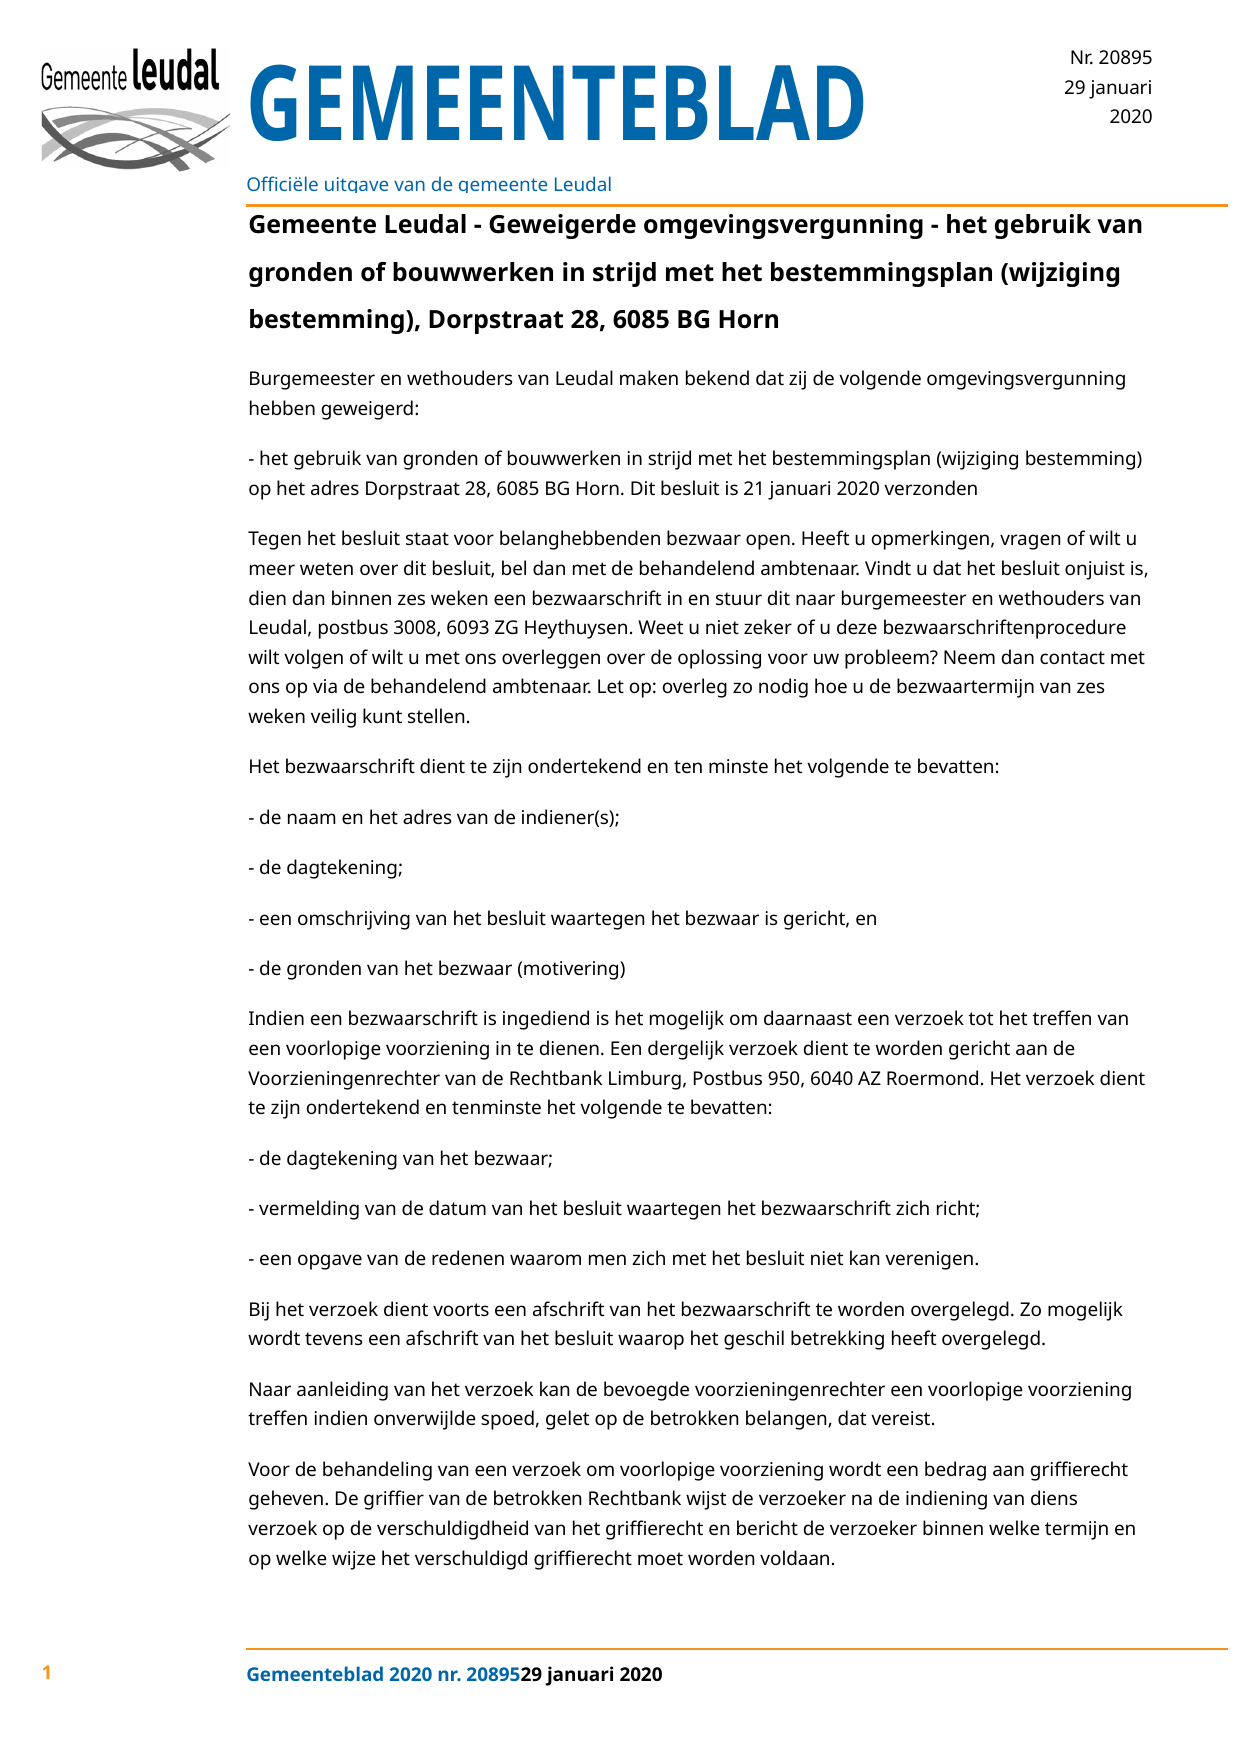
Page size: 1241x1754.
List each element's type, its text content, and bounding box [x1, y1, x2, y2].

text - een opgave van de redenen waarom men zich met het besluit niet kan verenigen. [248, 1246, 1152, 1271]
text - de gronden van het bezwaar (motivering) [248, 955, 1152, 981]
text - de naam en het adres van de indiener(s); [248, 804, 1152, 829]
text Voor de behandeling van een verzoek om voorlopige voorziening wordt een bedrag aan griffierecht geheven. De griffier van de betrokken Rechtbank wijst de verzoeker na de indiening van diens verzoek op de verschuldigdheid van het griffierecht en bericht de verzoeker binnen welke termijn en op welke wijze het verschuldigd griffierecht moet worden voldaan. [248, 1456, 1152, 1570]
text Burgemeester en wethouders van Leudal maken bekend dat zij de volgende omgevingsvergunning hebben geweigerd: [248, 366, 1152, 421]
text Bij het verzoek dient voorts een afschrift van het bezwaarschrift te worden overgelegd. Zo mogelijk wordt tevens een afschrift van het besluit waarop het geschil betrekking heeft overgelegd. [248, 1296, 1152, 1351]
text Indien een bezwaarschrift is ingediend is het mogelijk om daarnaast een verzoek tot het treffen van een voorlopige voorziening in te dienen. Een dergelijk verzoek dient te worden gericht aan de Voorzieningenrechter van de Rechtbank Limburg, Postbus 950, 6040 AZ Roermond. Het verzoek dient te zijn ondertekend en tenminste het volgende te bevatten: [248, 1006, 1152, 1120]
text Naar aanleiding van het verzoek kan de bevoegde voorzieningenrechter een voorlopige voorziening treffen indien onverwijlde spoed, gelet op de betrokken belangen, dat vereist. [248, 1376, 1152, 1431]
text Het bezwaarschrift dient te zijn ondertekend en ten minste het volgende te bevatten: [248, 753, 1152, 779]
picture [41, 47, 231, 172]
text - de dagtekening van het bezwaar; [248, 1145, 1152, 1170]
text Gemeente Leudal - Geweigerde omgevingsvergunning - het gebruik van gronden of bouwwerken in strijd met het bestemmingsplan (wijziging bestemming), Dorpstraat 28, 6085 BG Horn [248, 207, 1152, 336]
text - vermelding van de datum van het besluit waartegen het bezwaarschrift zich richt; [248, 1195, 1152, 1221]
text - een omschrijving van het besluit waartegen het bezwaar is gericht, en [248, 905, 1152, 930]
text - het gebruik van gronden of bouwwerken in strijd met het bestemmingsplan (wijziging bestemming) op het adres Dorpstraat 28, 6085 BG Horn. Dit besluit is 21 januari 2020 verzonden [248, 446, 1152, 501]
text - de dagtekening; [248, 854, 1152, 880]
text Tegen het besluit staat voor belanghebbenden bezwaar open. Heeft u opmerkingen, vragen of wilt u meer weten over dit besluit, bel dan met de behandelend ambtenaar. Vindt u dat het besluit onjuist is, dien dan binnen zes weken een bezwaarschrift in en stuur dit naar burgemeester en wethouders van Leudal, postbus 3008, 6093 ZG Heythuysen. Weet u niet zeker of u deze bezwaarschriftenprocedure wilt volgen of wilt u met ons overleggen over de oplossing voor uw probleem? Neem dan contact met ons op via de behandelend ambtenaar. Let op: overleg zo nodig hoe u de bezwaartermijn van zes weken veilig kunt stellen. [248, 526, 1152, 729]
